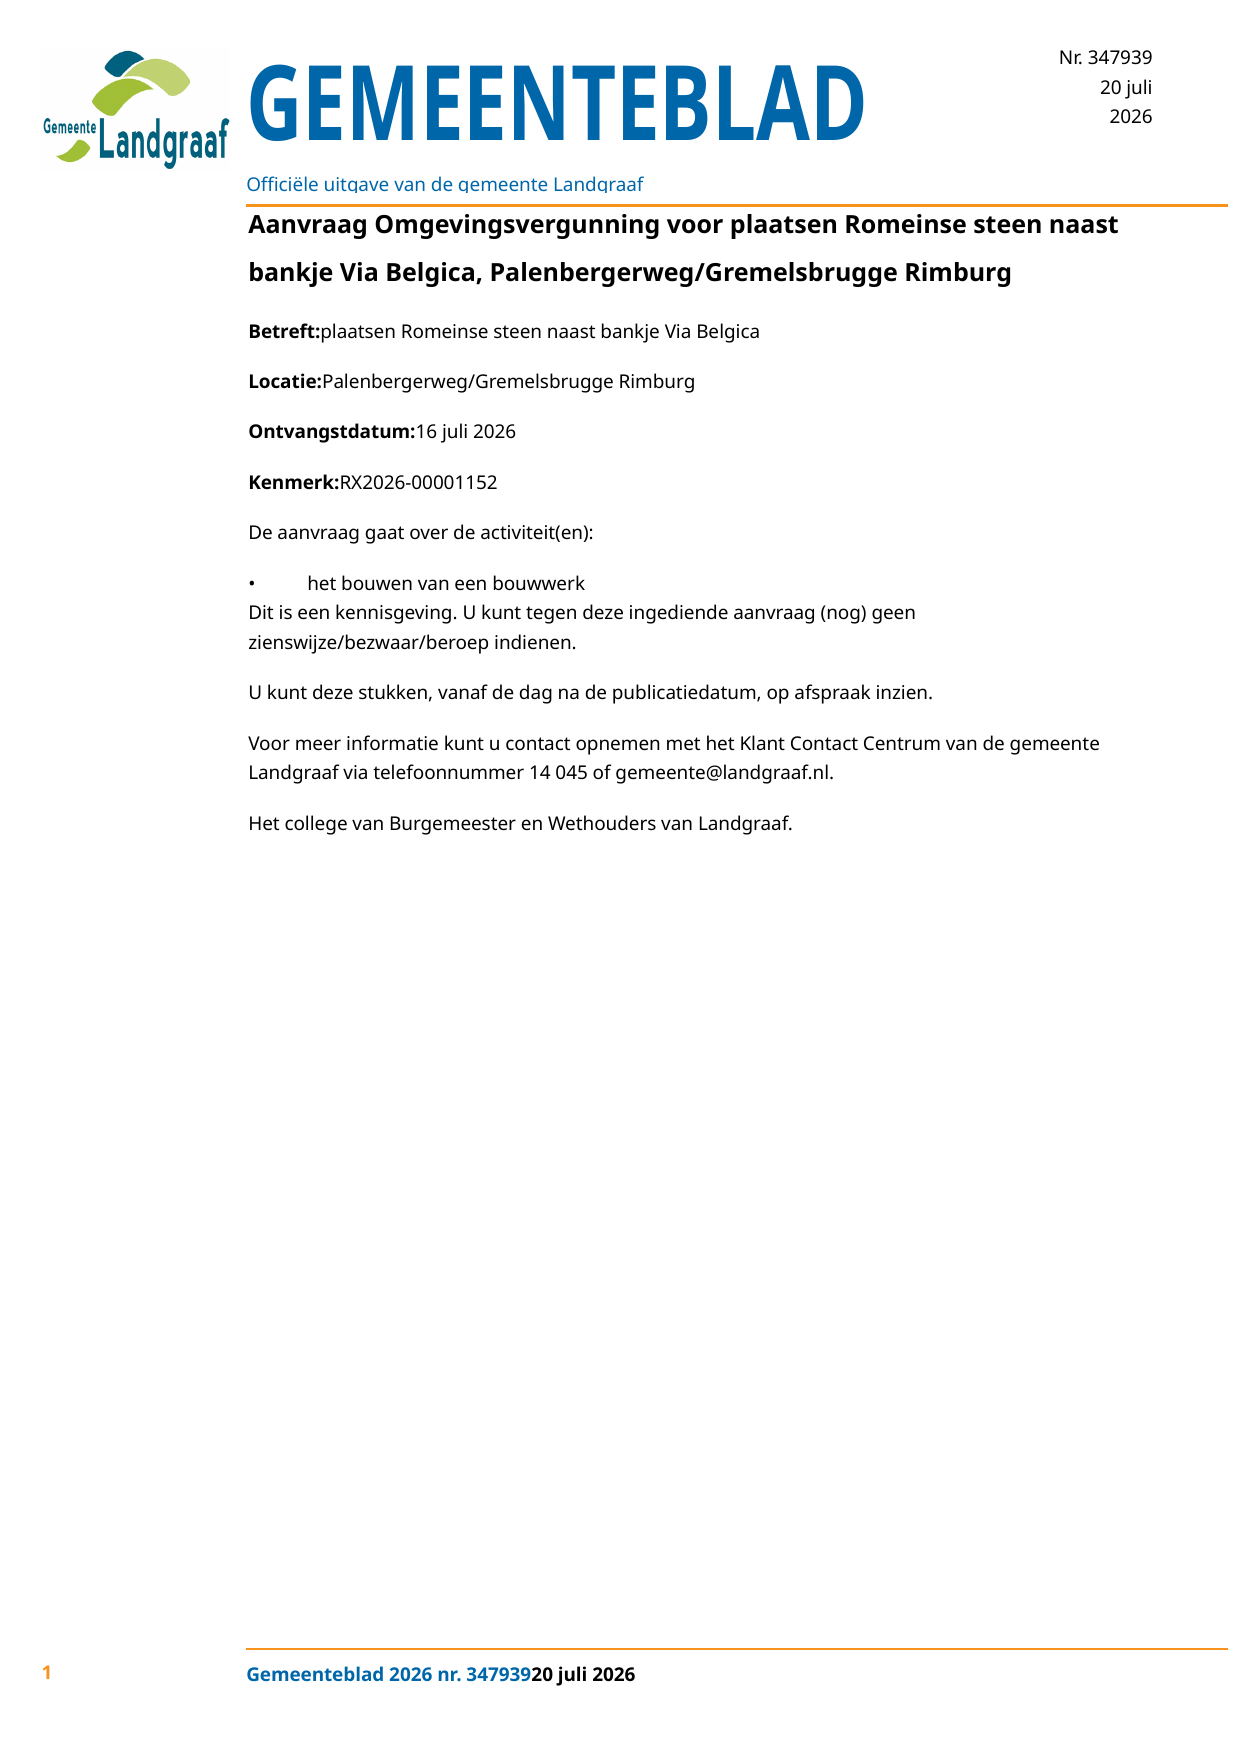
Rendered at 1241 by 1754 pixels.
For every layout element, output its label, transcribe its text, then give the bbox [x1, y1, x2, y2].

text Het college van Burgemeester en Wethouders van Landgraaf. [248, 810, 1152, 836]
text Voor meer informatie kunt u contact opnemen met het Klant Contact Centrum van de gemeente Landgraaf via telefoonnummer 14 045 of gemeente@landgraaf.nl. [248, 730, 1152, 785]
text Locatie:Palenbergerweg/Gremelsbrugge Rimburg [248, 368, 1152, 394]
text Ontvangstdatum:16 juli 2026 [248, 419, 1152, 444]
text U kunt deze stukken, vanaf de dag na de publicatiedatum, op afspraak inzien. [248, 679, 1152, 705]
text Dit is een kennisgeving. U kunt tegen deze ingediende aanvraag (nog) geen zienswijze/bezwaar/beroep indienen. [248, 599, 1152, 655]
text De aanvraag gaat over de activiteit(en): [248, 519, 1152, 545]
text Betreft:plaatsen Romeinse steen naast bankje Via Belgica [248, 318, 1152, 344]
text Kenmerk:RX2026-00001152 [248, 469, 1152, 495]
list het bouwen van een bouwwerk [248, 570, 1152, 596]
text Aanvraag Omgevingsvergunning voor plaatsen Romeinse steen naast bankje Via Belgica, Palenbergerweg/Gremelsbrugge Rimburg [248, 207, 1152, 288]
picture [41, 47, 231, 172]
